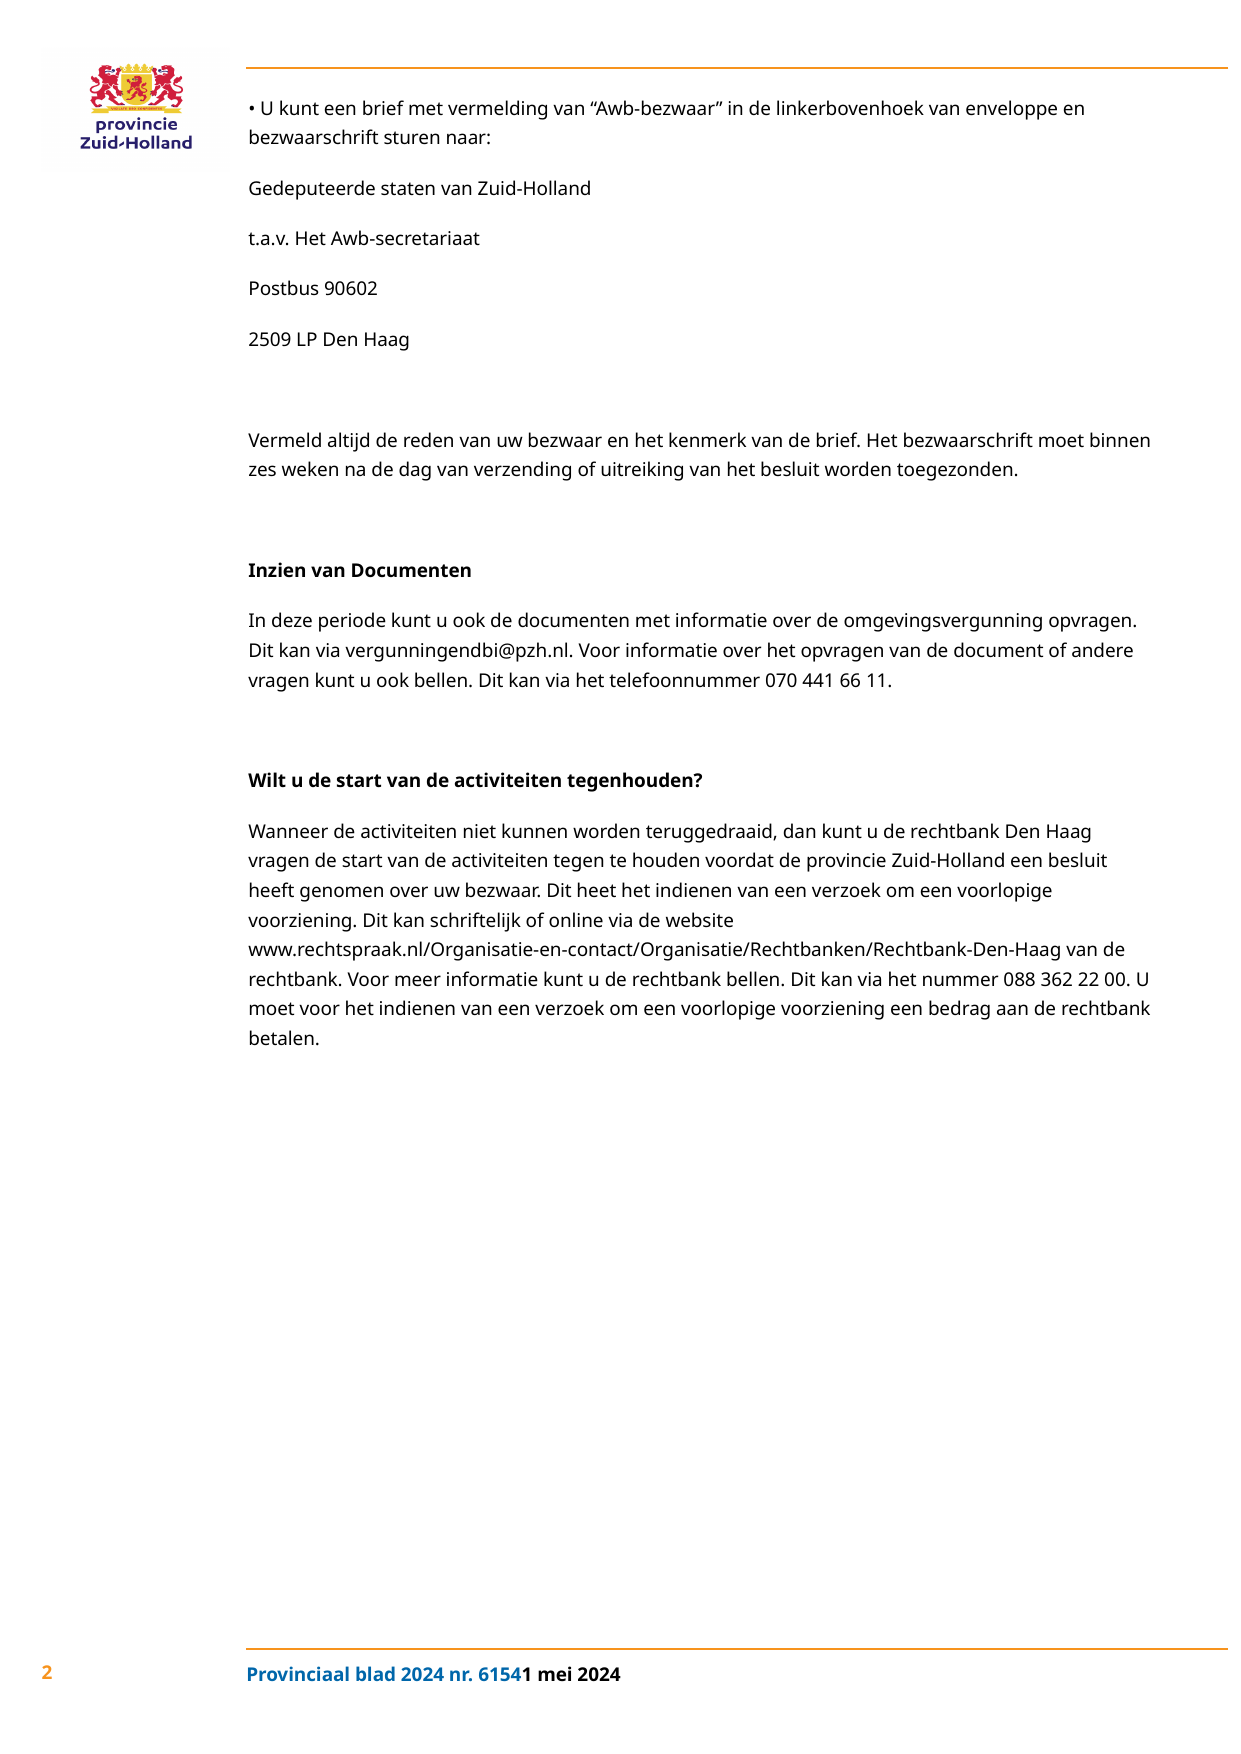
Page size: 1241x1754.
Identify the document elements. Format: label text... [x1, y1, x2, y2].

text t.a.v. Het Awb-secretariaat [248, 225, 1152, 251]
text Vermeld altijd de reden van uw bezwaar en het kenmerk van de brief. Het bezwaarschrift moet binnen zes weken na de dag van verzending of uitreiking van het besluit worden toegezonden. [248, 427, 1152, 482]
text Wilt u de start van de activiteiten tegenhouden? [248, 768, 1152, 793]
text In deze periode kunt u ook de documenten met informatie over de omgevingsvergunning opvragen. Dit kan via vergunningendbi@pzh.nl. Voor informatie over het opvragen van de document of andere vragen kunt u ook bellen. Dit kan via het telefoonnummer 070 441 66 11. [248, 608, 1152, 693]
text Inzien van Documenten [248, 557, 1152, 583]
text Wanneer de activiteiten niet kunnen worden teruggedraaid, dan kunt u de rechtbank Den Haag vragen de start van de activiteiten tegen te houden voordat de provincie Zuid-Holland een besluit heeft genomen over uw bezwaar. Dit heet het indienen van een verzoek om een voorlopige voorziening. Dit kan schriftelijk of online via de website www.rechtspraak.nl/Organisatie-en-contact/Organisatie/Rechtbanken/Rechtbank-Den-Haag van de rechtbank. Voor meer informatie kunt u de rechtbank bellen. Dit kan via het nummer 088 362 22 00. U moet voor het indienen van een verzoek om een voorlopige voorziening een bedrag aan de rechtbank betalen. [248, 818, 1152, 1051]
text Postbus 90602 [248, 276, 1152, 301]
text • U kunt een brief met vermelding van “Awb-bezwaar” in de linkerbovenhoek van enveloppe en bezwaarschrift sturen naar: [248, 95, 1152, 150]
text 2509 LP Den Haag [248, 326, 1152, 352]
picture [41, 47, 231, 172]
text Gedeputeerde staten van Zuid-Holland [248, 175, 1152, 201]
